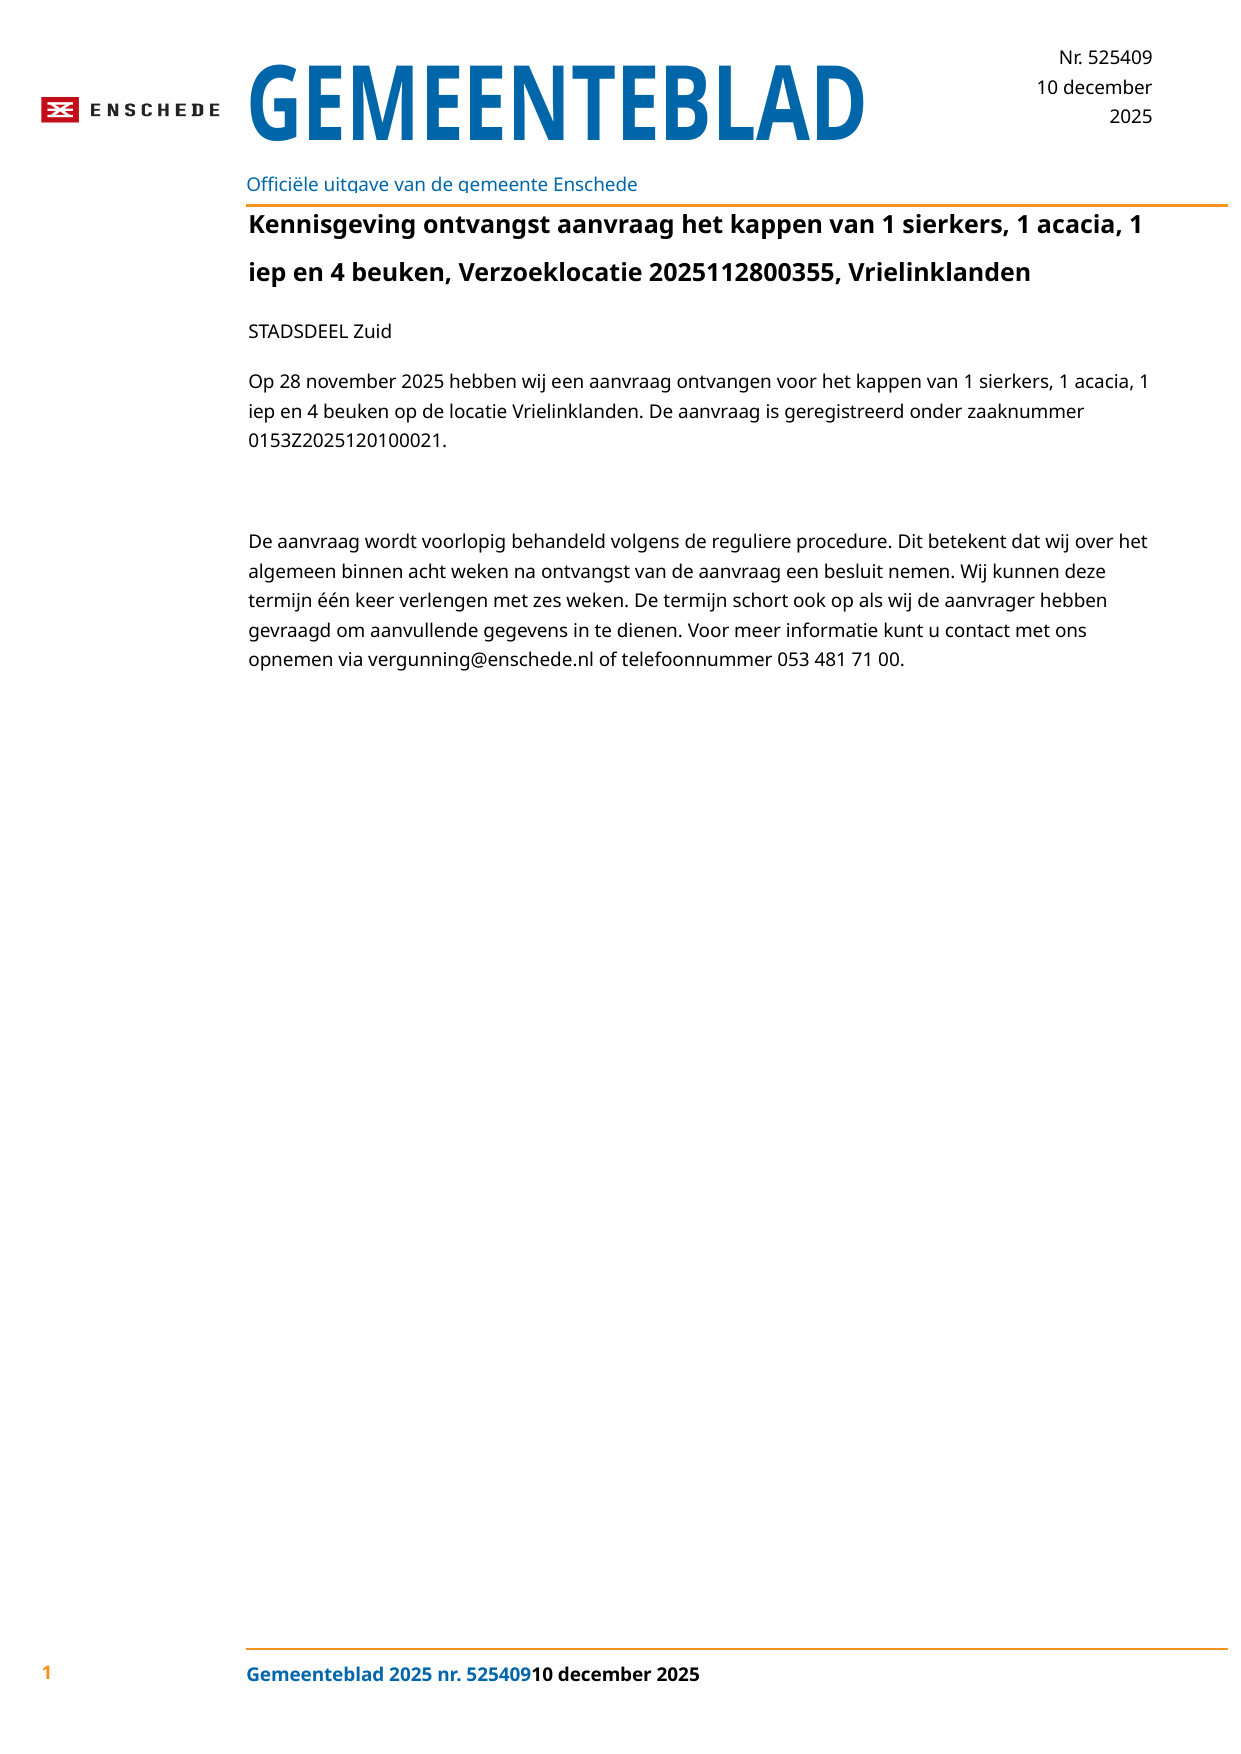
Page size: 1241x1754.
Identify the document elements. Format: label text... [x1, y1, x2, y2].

text STADSDEEL Zuid [248, 318, 1152, 344]
text De aanvraag wordt voorlopig behandeld volgens de reguliere procedure. Dit betekent dat wij over het algemeen binnen acht weken na ontvangst van de aanvraag een besluit nemen. Wij kunnen deze termijn één keer verlengen met zes weken. De termijn schort ook op als wij de aanvrager hebben gevraagd om aanvullende gegevens in te dienen. Voor meer informatie kunt u contact met ons opnemen via vergunning@enschede.nl of telefoonnummer 053 481 71 00. [248, 528, 1152, 672]
picture [41, 47, 231, 172]
text Op 28 november 2025 hebben wij een aanvraag ontvangen voor het kappen van 1 sierkers, 1 acacia, 1 iep en 4 beuken op de locatie Vrielinklanden. De aanvraag is geregistreerd onder zaaknummer 0153Z2025120100021. [248, 368, 1152, 453]
text Kennisgeving ontvangst aanvraag het kappen van 1 sierkers, 1 acacia, 1 iep en 4 beuken, Verzoeklocatie 2025112800355, Vrielinklanden [248, 207, 1152, 288]
